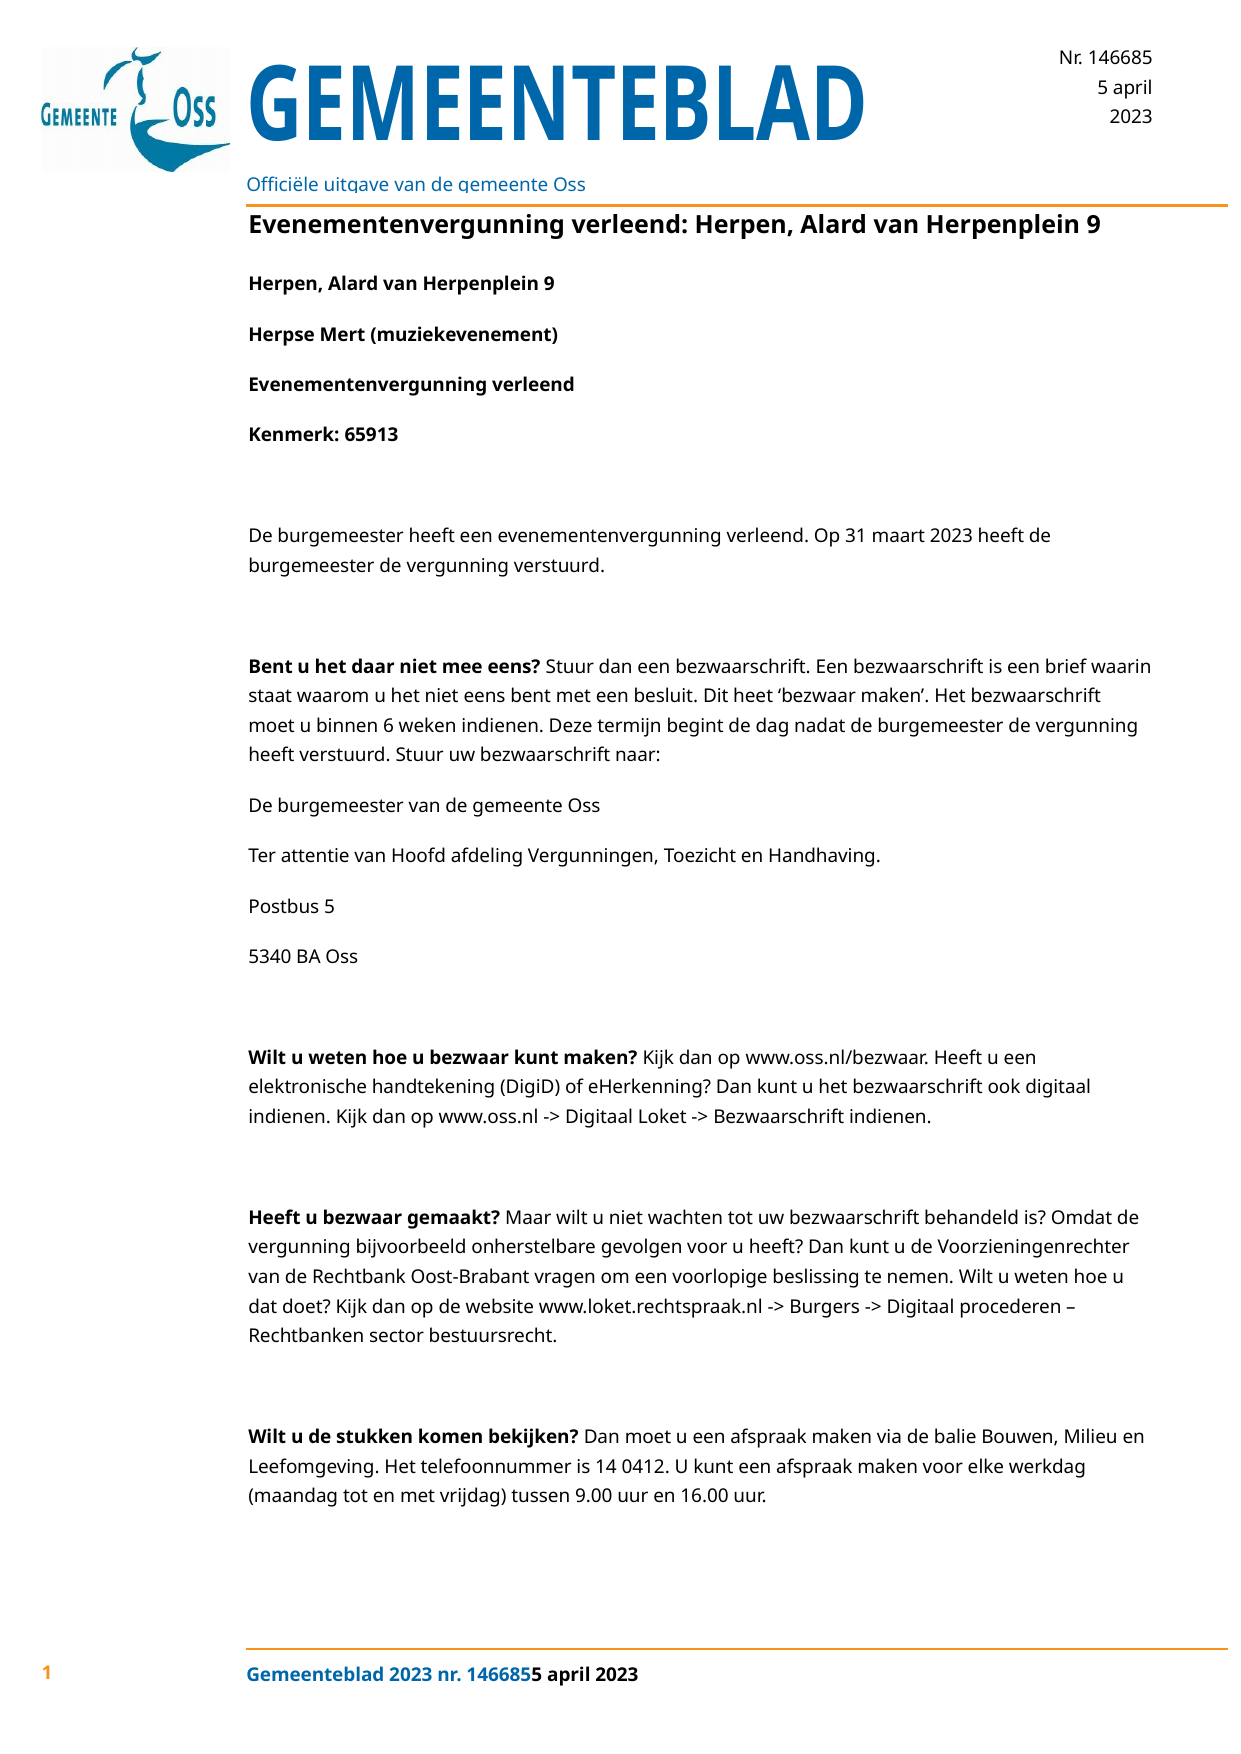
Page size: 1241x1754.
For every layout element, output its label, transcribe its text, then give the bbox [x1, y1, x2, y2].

text Evenementenvergunning verleend: Herpen, Alard van Herpenplein 9 [248, 207, 1152, 241]
text Ter attentie van Hoofd afdeling Vergunningen, Toezicht en Handhaving. [248, 842, 1152, 868]
text De burgemeester heeft een evenementenvergunning verleend. Op 31 maart 2023 heeft de burgemeester de vergunning verstuurd. [248, 522, 1152, 578]
text Heeft u bezwaar gemaakt? Maar wilt u niet wachten tot uw bezwaarschrift behandeld is? Omdat de vergunning bijvoorbeeld onherstelbare gevolgen voor u heeft? Dan kunt u de Voorzieningenrechter van de Rechtbank Oost-Brabant vragen om een voorlopige beslissing te nemen. Wilt u weten hoe u dat doet? Kijk dan op de website www.loket.rechtspraak.nl -> Burgers -> Digitaal procederen – Rechtbanken sector bestuursrecht. [248, 1204, 1152, 1348]
text Bent u het daar niet mee eens? Stuur dan een bezwaarschrift. Een bezwaarschrift is een brief waarin staat waarom u het niet eens bent met een besluit. Dit heet ‘bezwaar maken’. Het bezwaarschrift moet u binnen 6 weken indienen. Deze termijn begint de dag nadat de burgemeester de vergunning heeft verstuurd. Stuur uw bezwaarschrift naar: [248, 653, 1152, 767]
text De burgemeester van de gemeente Oss [248, 792, 1152, 818]
text Postbus 5 [248, 893, 1152, 918]
text Kenmerk: 65913 [248, 422, 1152, 447]
text Evenementenvergunning verleend [248, 371, 1152, 397]
text 5340 BA Oss [248, 943, 1152, 969]
text Herpse Mert (muziekevenement) [248, 321, 1152, 346]
text Wilt u de stukken komen bekijken? Dan moet u een afspraak maken via de balie Bouwen, Milieu en Leefomgeving. Het telefoonnummer is 14 0412. U kunt een afspraak maken voor elke werkdag (maandag tot en met vrijdag) tussen 9.00 uur en 16.00 uur. [248, 1423, 1152, 1508]
picture [41, 47, 231, 172]
text Wilt u weten hoe u bezwaar kunt maken? Kijk dan op www.oss.nl/bezwaar. Heeft u een elektronische handtekening (DigiD) of eHerkenning? Dan kunt u het bezwaarschrift ook digitaal indienen. Kijk dan op www.oss.nl -> Digitaal Loket -> Bezwaarschrift indienen. [248, 1044, 1152, 1129]
text Herpen, Alard van Herpenplein 9 [248, 270, 1152, 296]
